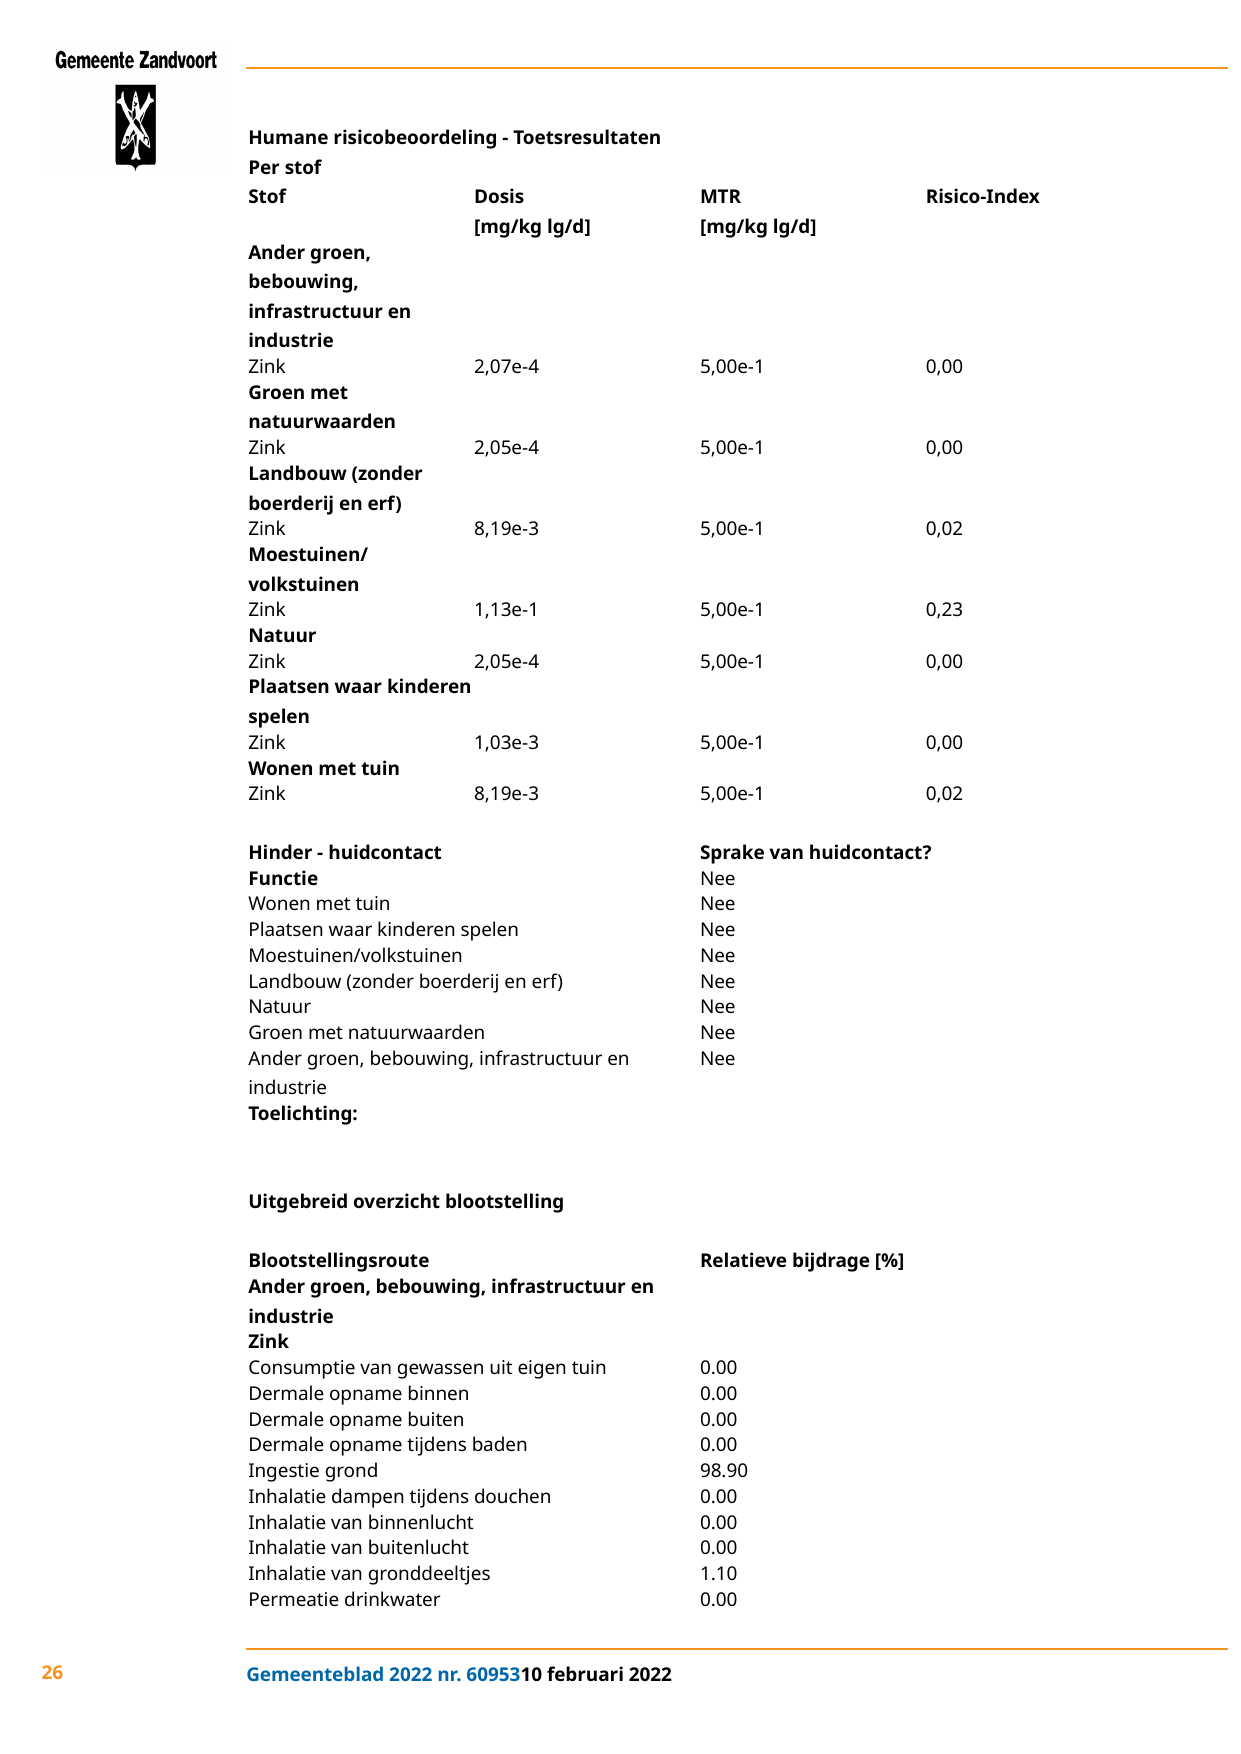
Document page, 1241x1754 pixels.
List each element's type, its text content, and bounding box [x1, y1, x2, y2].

table_cell 5,00e-1 [700, 648, 926, 674]
table_cell 0.00 [700, 1432, 1152, 1457]
table_cell 1,13e-1 [474, 597, 700, 622]
table_header MTR [mg/kg lg/d] [700, 184, 926, 239]
table_cell Natuur [248, 994, 700, 1019]
text Uitgebreid overzicht blootstelling [248, 1188, 1152, 1214]
table_cell Nee [700, 865, 1152, 891]
table_cell Inhalatie van buitenlucht [248, 1535, 700, 1560]
table_cell 0.00 [700, 1509, 1152, 1534]
table_cell Landbouw (zonder boerderij en erf) [248, 460, 474, 516]
table_cell 0.00 [700, 1355, 1152, 1380]
table_cell 5,00e-1 [700, 729, 926, 755]
table_cell 5,00e-1 [700, 781, 926, 806]
table_header Hinder - huidcontact [248, 839, 700, 865]
table_cell 0.00 [700, 1380, 1152, 1406]
table_cell Wonen met tuin [248, 755, 474, 781]
table_cell 1,03e-3 [474, 729, 700, 755]
table_header Stof [248, 184, 474, 239]
table_cell Ander groen, bebouwing, infrastructuur en industrie [248, 1274, 700, 1329]
table_cell Landbouw (zonder boerderij en erf) [248, 968, 700, 993]
table_cell 5,00e-1 [700, 354, 926, 379]
table_cell 0,23 [926, 597, 1152, 622]
table_cell 98.90 [700, 1458, 1152, 1483]
table_cell Moestuinen/volkstuinen [248, 942, 700, 968]
table_cell Groen met natuurwaarden [248, 1019, 700, 1045]
table_cell 2,05e-4 [474, 435, 700, 460]
table_cell 0,00 [926, 354, 1152, 379]
table_cell 0.00 [700, 1483, 1152, 1509]
table_cell Consumptie van gewassen uit eigen tuin [248, 1355, 700, 1380]
table_cell Ander groen, bebouwing, infrastructuur en industrie [248, 1045, 700, 1100]
table_cell [700, 460, 926, 516]
table_cell Zink [248, 354, 474, 379]
table_cell [474, 379, 700, 434]
table_header Risico-Index [926, 184, 1152, 239]
table_cell Inhalatie van gronddeeltjes [248, 1560, 700, 1586]
table_cell Wonen met tuin [248, 891, 700, 916]
table_cell 8,19e-3 [474, 781, 700, 806]
table_header Sprake van huidcontact? [700, 839, 1152, 865]
table_cell Zink [248, 435, 474, 460]
table_cell 0,02 [926, 781, 1152, 806]
table_cell Functie [248, 865, 700, 891]
table_cell Zink [248, 516, 474, 541]
table_cell [700, 755, 926, 781]
table_cell Plaatsen waar kinderen spelen [248, 916, 700, 942]
table_cell 2,07e-4 [474, 354, 700, 379]
table_cell Dermale opname tijdens baden [248, 1432, 700, 1457]
table_cell Nee [700, 916, 1152, 942]
table_cell [474, 755, 700, 781]
table_cell Toelichting: [248, 1100, 1152, 1156]
table_cell Nee [700, 891, 1152, 916]
table_header Relatieve bijdrage [%] [700, 1248, 1152, 1273]
table_cell Zink [248, 1329, 700, 1354]
table_cell [474, 239, 700, 353]
table_cell [926, 541, 1152, 597]
table_cell Dermale opname buiten [248, 1406, 700, 1432]
table_cell 8,19e-3 [474, 516, 700, 541]
table_cell 0.00 [700, 1406, 1152, 1432]
table_cell [926, 460, 1152, 516]
table_cell Nee [700, 1045, 1152, 1100]
table_cell 0,00 [926, 729, 1152, 755]
table_header Dosis [mg/kg lg/d] [474, 184, 700, 239]
table_cell 0.00 [700, 1535, 1152, 1560]
table_cell [700, 379, 926, 434]
table_cell [474, 622, 700, 648]
table_cell 5,00e-1 [700, 435, 926, 460]
table_cell [926, 674, 1152, 729]
table_cell Zink [248, 597, 474, 622]
table_cell [700, 674, 926, 729]
table_cell [700, 239, 926, 353]
table_cell Permeatie drinkwater [248, 1586, 700, 1612]
table_cell Inhalatie van binnenlucht [248, 1509, 700, 1534]
table_cell Plaatsen waar kinderen spelen [248, 674, 474, 729]
table_cell 0.00 [700, 1586, 1152, 1612]
table_cell Nee [700, 994, 1152, 1019]
table_cell [700, 622, 926, 648]
table_cell [926, 622, 1152, 648]
table_cell Natuur [248, 622, 474, 648]
text Humane risicobeoordeling - Toetsresultaten [248, 124, 1152, 150]
table_header Blootstellingsroute [248, 1248, 700, 1273]
table_cell 1.10 [700, 1560, 1152, 1586]
table_cell 0,00 [926, 648, 1152, 674]
table_cell Nee [700, 968, 1152, 993]
table_cell Zink [248, 781, 474, 806]
table_cell [700, 1329, 1152, 1354]
picture [41, 47, 231, 172]
table_cell Moestuinen/volkstuinen [248, 541, 474, 597]
table_cell Ingestie grond [248, 1458, 700, 1483]
table_cell Ander groen, bebouwing, infrastructuur en industrie [248, 239, 474, 353]
table_cell Groen met natuurwaarden [248, 379, 474, 434]
table_cell [474, 541, 700, 597]
table_cell [474, 460, 700, 516]
table_cell Zink [248, 729, 474, 755]
table_cell Zink [248, 648, 474, 674]
table_cell [474, 674, 700, 729]
table_cell [700, 541, 926, 597]
table_cell Inhalatie dampen tijdens douchen [248, 1483, 700, 1509]
table_cell 5,00e-1 [700, 597, 926, 622]
table_cell [926, 239, 1152, 353]
table_cell Nee [700, 1019, 1152, 1045]
table_cell [926, 379, 1152, 434]
table_cell 0,02 [926, 516, 1152, 541]
table_cell 2,05e-4 [474, 648, 700, 674]
table_cell Nee [700, 942, 1152, 968]
text Per stof [248, 154, 1152, 180]
table_cell [700, 1274, 1152, 1329]
table_cell 5,00e-1 [700, 516, 926, 541]
table_cell [926, 755, 1152, 781]
table_cell Dermale opname binnen [248, 1380, 700, 1406]
table_cell 0,00 [926, 435, 1152, 460]
